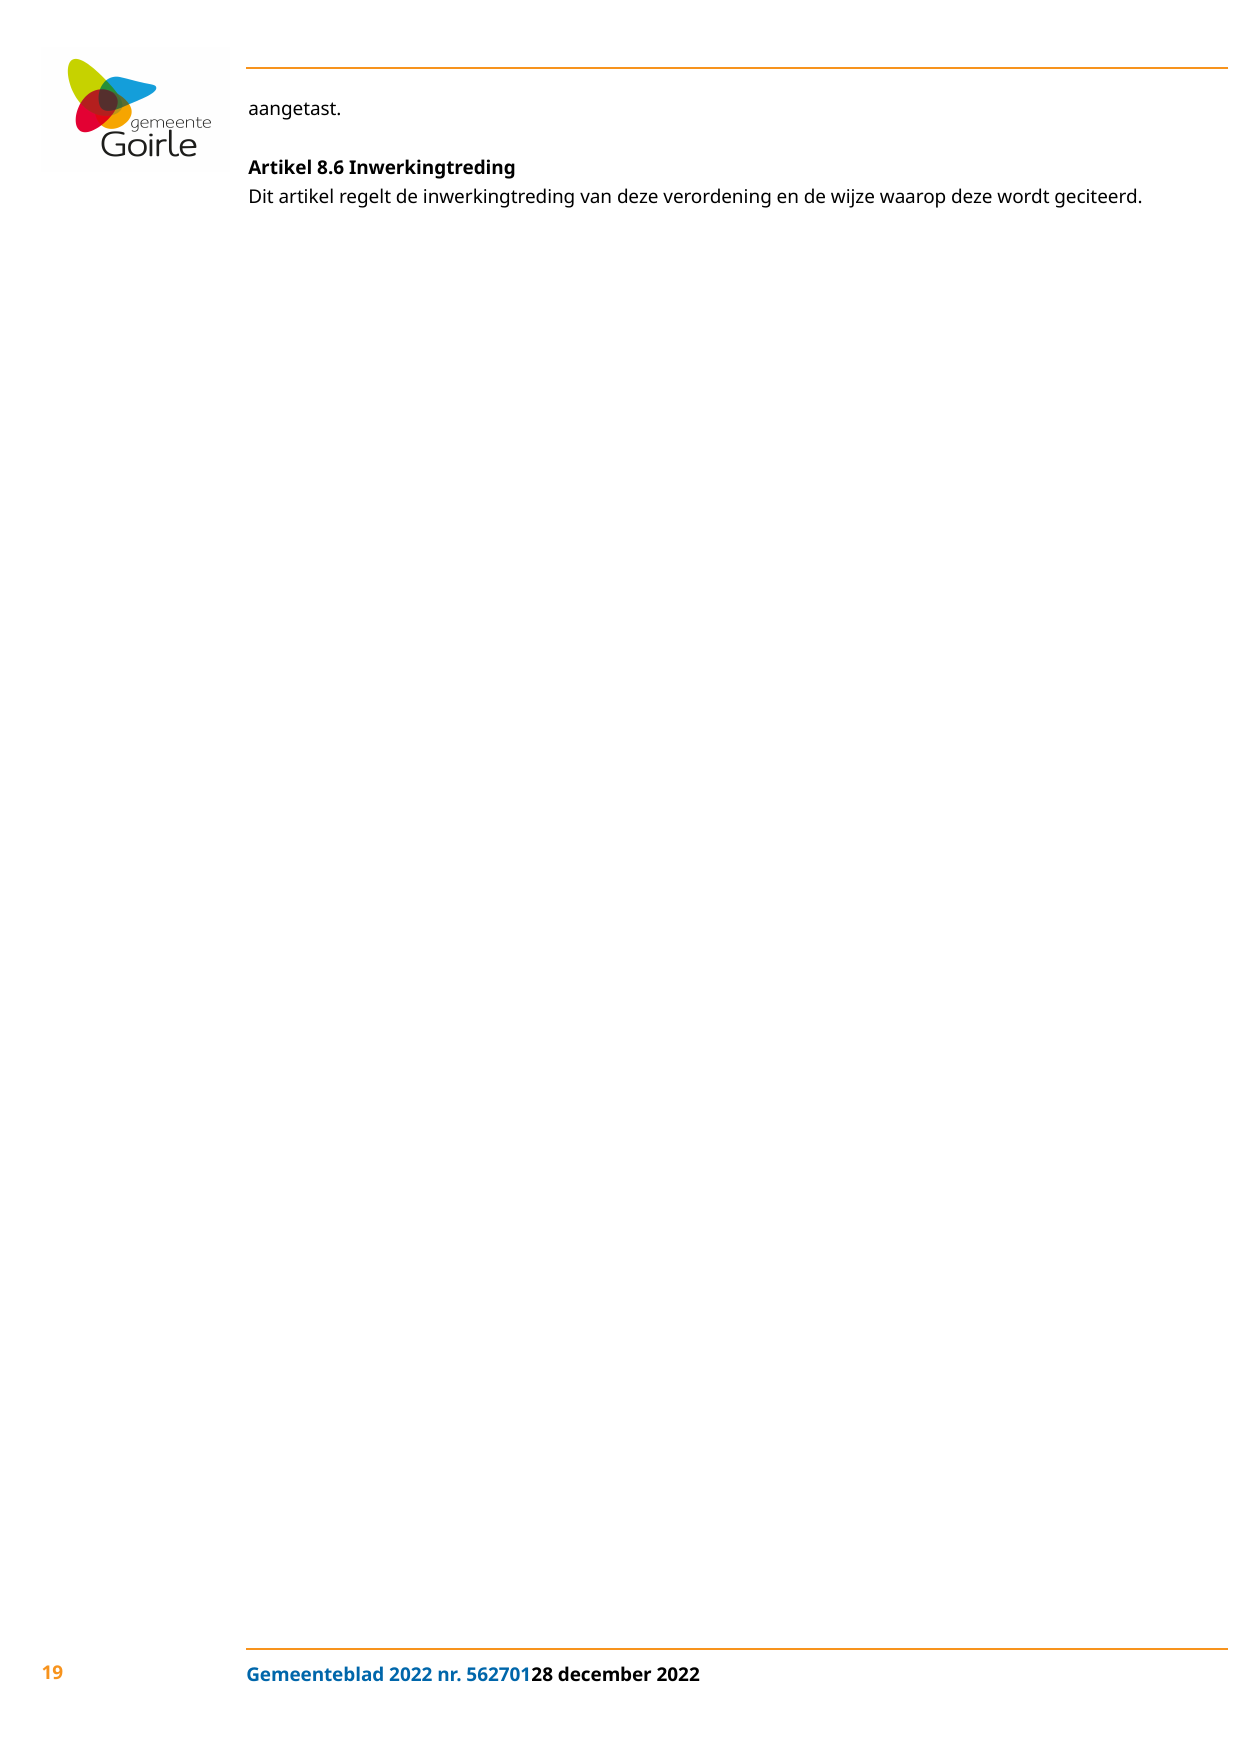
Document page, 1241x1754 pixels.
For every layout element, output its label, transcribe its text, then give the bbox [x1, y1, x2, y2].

text Artikel 8.6 Inwerkingtreding [248, 154, 1152, 180]
text Dit artikel regelt de inwerkingtreding van deze verordening en de wijze waarop deze wordt geciteerd. [248, 183, 1152, 209]
picture [41, 47, 231, 172]
text aangetast. [248, 95, 1152, 121]
